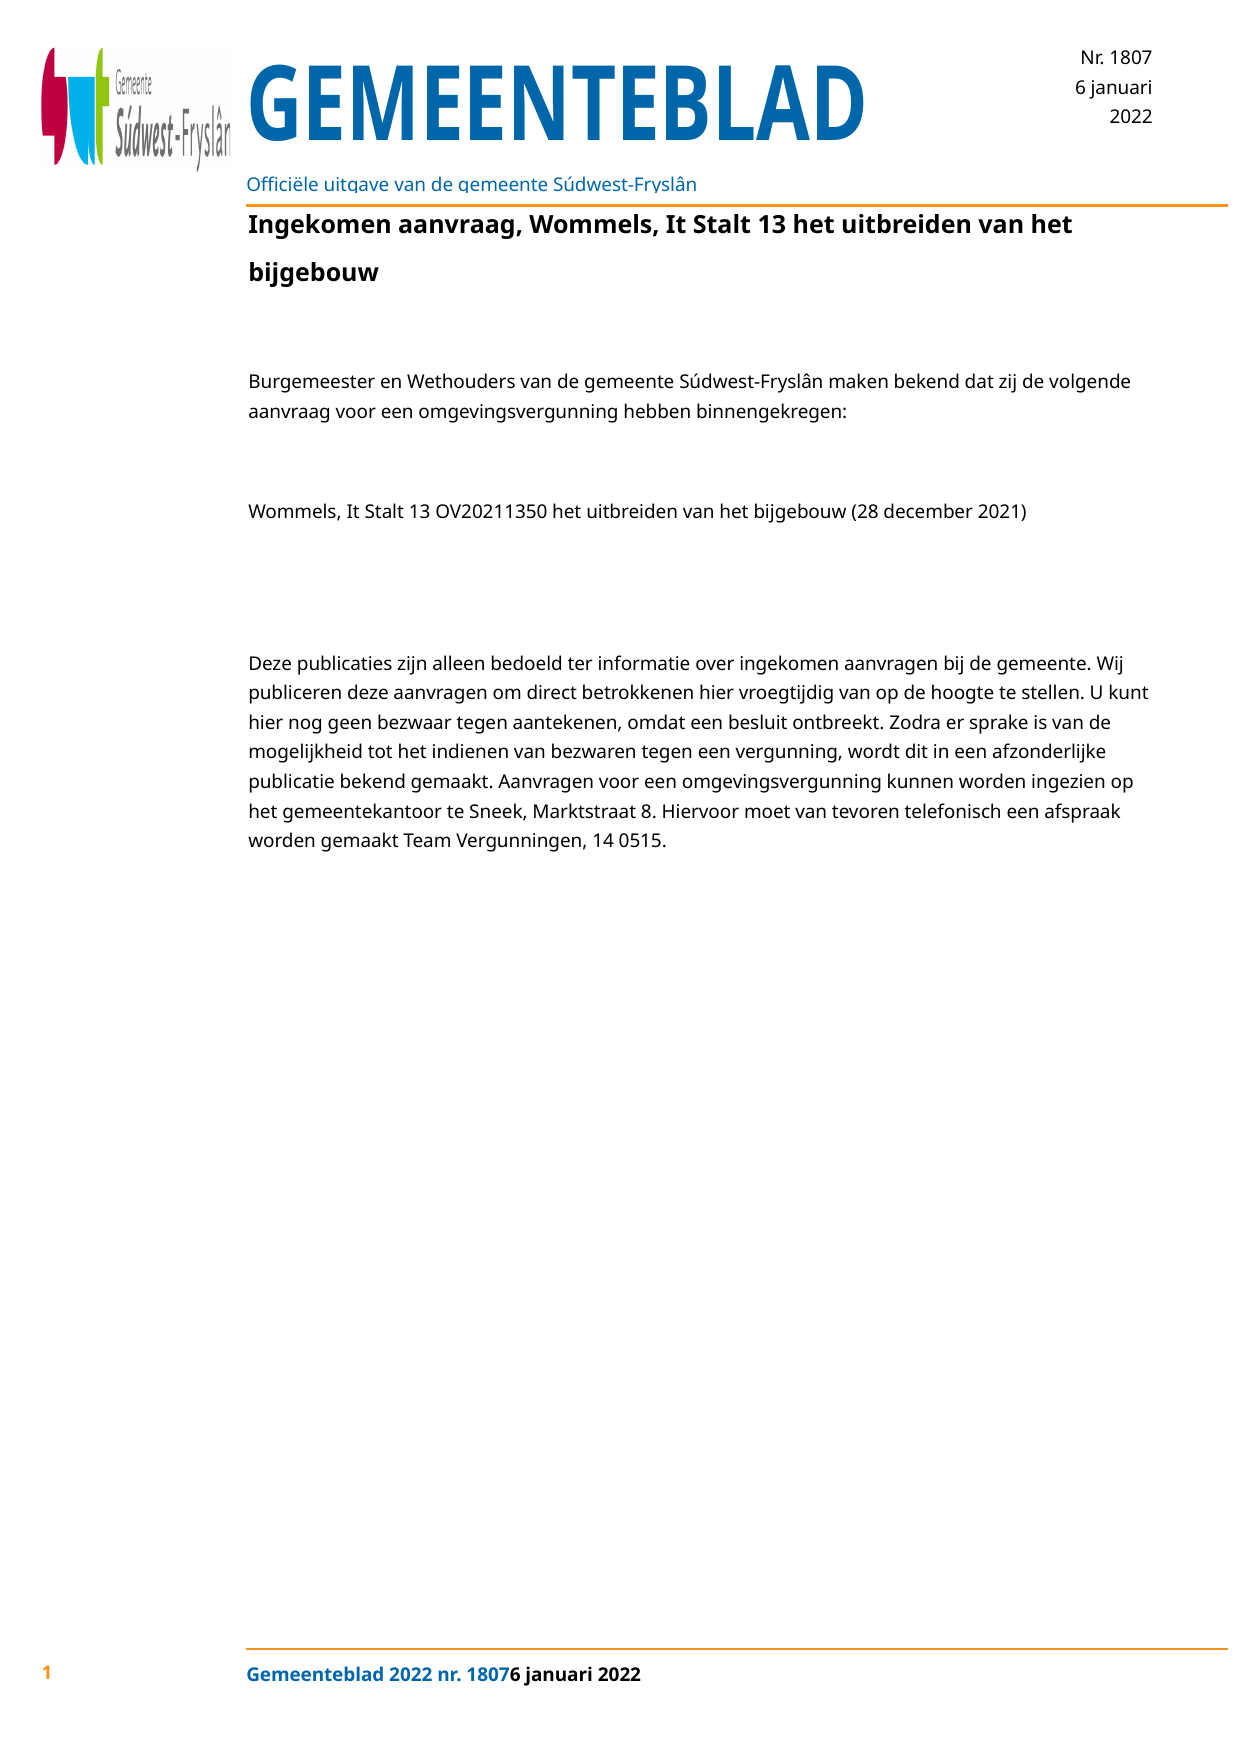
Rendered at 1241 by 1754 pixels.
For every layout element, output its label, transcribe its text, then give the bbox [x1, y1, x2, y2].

text Wommels, It Stalt 13 OV20211350 het uitbreiden van het bijgebouw (28 december 2021) [248, 499, 1152, 524]
picture [41, 47, 231, 172]
text Ingekomen aanvraag, Wommels, It Stalt 13 het uitbreiden van het bijgebouw [248, 207, 1152, 288]
text Deze publicaties zijn alleen bedoeld ter informatie over ingekomen aanvragen bij de gemeente. Wij publiceren deze aanvragen om direct betrokkenen hier vroegtijdig van op de hoogte te stellen. U kunt hier nog geen bezwaar tegen aantekenen, omdat een besluit ontbreekt. Zodra er sprake is van de mogelijkheid tot het indienen van bezwaren tegen een vergunning, wordt dit in een afzonderlijke publicatie bekend gemaakt. Aanvragen voor een omgevingsvergunning kunnen worden ingezien op het gemeentekantoor te Sneek, Marktstraat 8. Hiervoor moet van tevoren telefonisch een afspraak worden gemaakt Team Vergunningen, 14 0515. [248, 650, 1152, 853]
text Burgemeester en Wethouders van de gemeente Súdwest-Fryslân maken bekend dat zij de volgende aanvraag voor een omgevingsvergunning hebben binnengekregen: [248, 368, 1152, 424]
